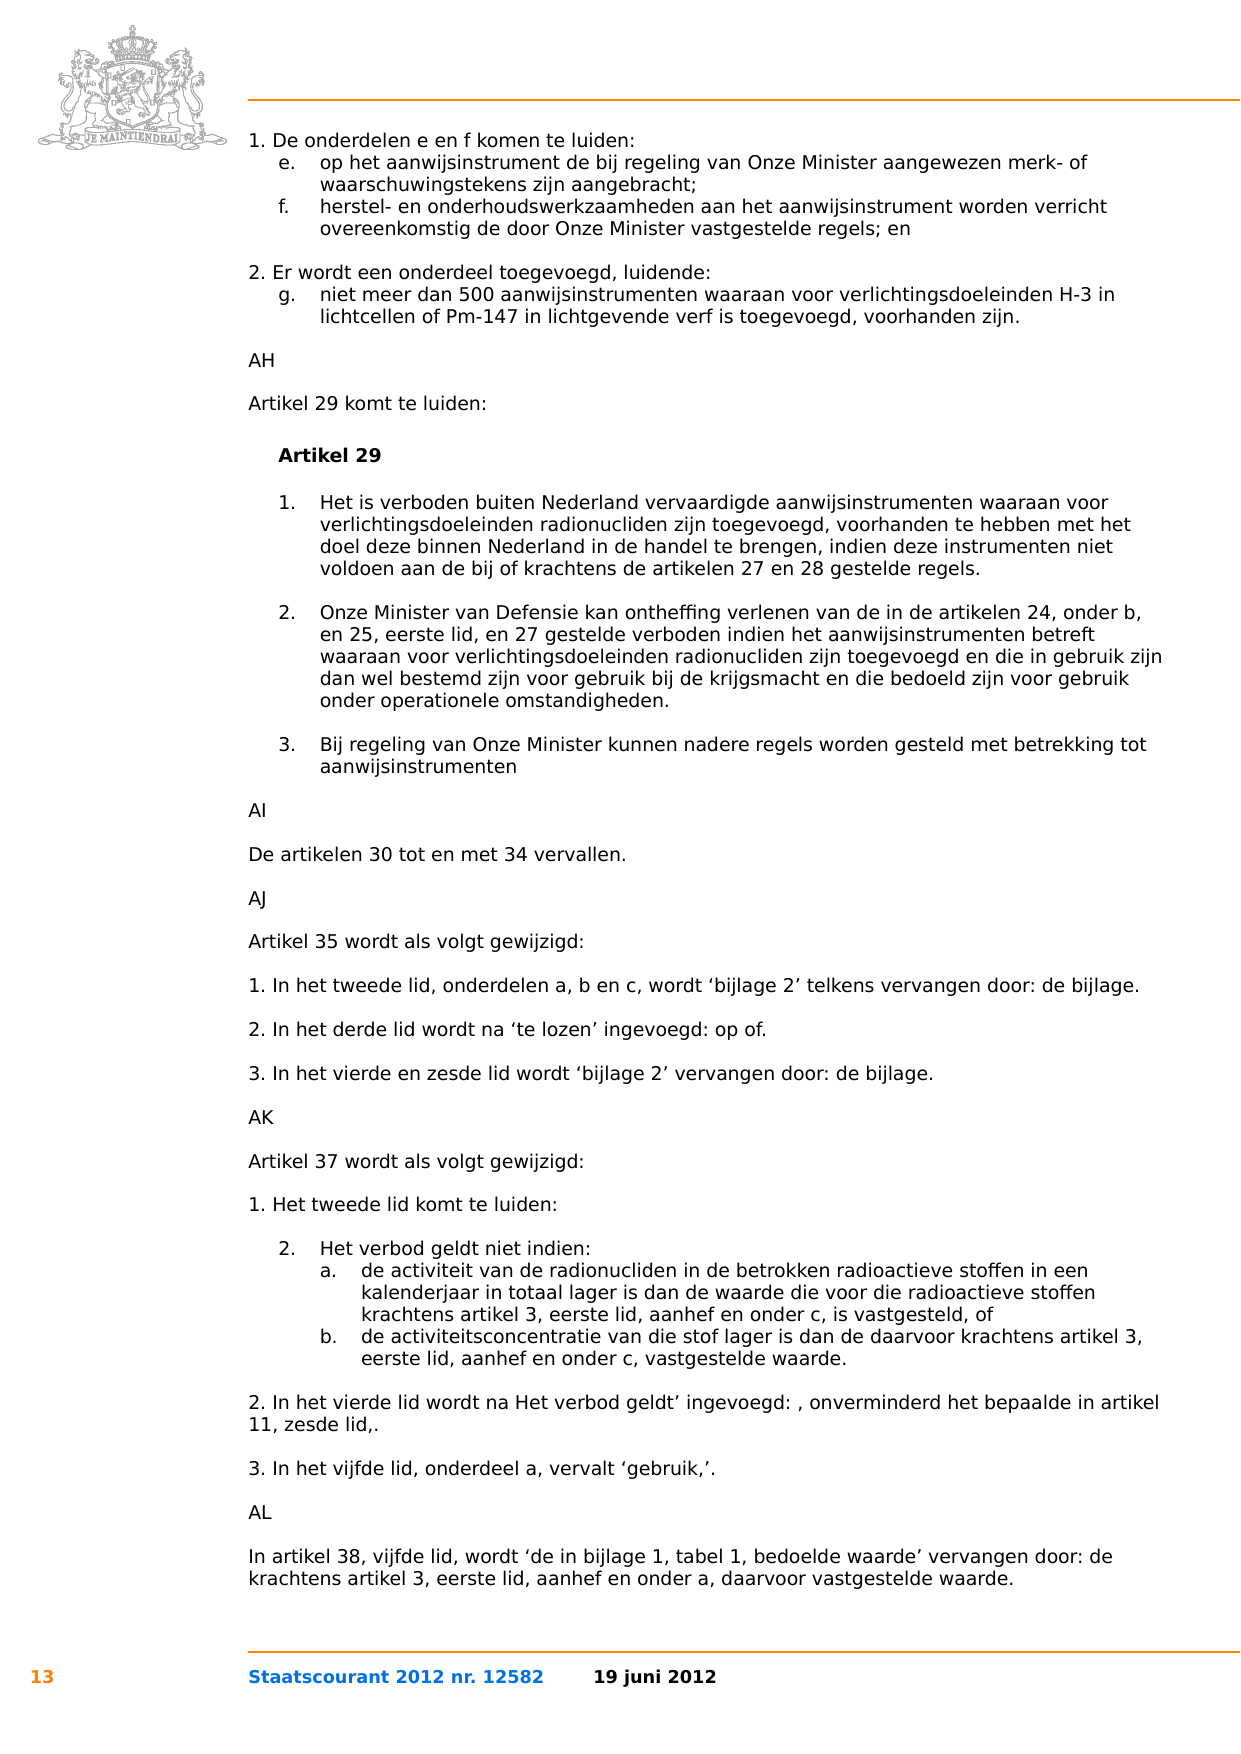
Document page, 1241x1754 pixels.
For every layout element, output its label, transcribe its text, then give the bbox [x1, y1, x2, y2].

text 2. In het vierde lid wordt na Het verbod geldt’ ingevoegd: , onverminderd het bepaalde in artikel 11, zesde lid,. [248, 1392, 1163, 1436]
subtitle Artikel 29 [278, 445, 1163, 467]
text g. niet meer dan 500 aanwijsinstrumenten waaraan voor verlichtingsdoeleinden H-3 in lichtcellen of Pm-147 in lichtgevende verf is toegevoegd, voorhanden zijn. [278, 284, 1163, 328]
text 1. In het tweede lid, onderdelen a, b en c, wordt ‘bijlage 2’ telkens vervangen door: de bijlage. [248, 975, 1163, 997]
text AH [248, 349, 1163, 371]
text Artikel 35 wordt als volgt gewijzigd: [248, 931, 1163, 953]
text a. de activiteit van de radionucliden in de betrokken radioactieve stoffen in een kalenderjaar in totaal lager is dan de waarde die voor die radioactieve stoffen krachtens artikel 3, eerste lid, aanhef en onder c, is vastgesteld, of [319, 1260, 1163, 1326]
text In artikel 38, vijfde lid, wordt ‘de in bijlage 1, tabel 1, bedoelde waarde’ vervangen door: de krachtens artikel 3, eerste lid, aanhef en onder a, daarvoor vastgestelde waarde. [248, 1546, 1163, 1589]
text 2. Er wordt een onderdeel toegevoegd, luidende: [248, 262, 1163, 284]
text 2. Het verbod geldt niet indien: [278, 1238, 1163, 1260]
text 1. Het is verboden buiten Nederland vervaardigde aanwijsinstrumenten waaraan voor verlichtingsdoeleinden radionucliden zijn toegevoegd, voorhanden te hebben met het doel deze binnen Nederland in de handel te brengen, indien deze instrumenten niet voldoen aan de bij of krachtens de artikelen 27 en 28 gestelde regels. [278, 492, 1163, 580]
text AI [248, 800, 1163, 822]
text 3. In het vierde en zesde lid wordt ‘bijlage 2’ vervangen door: de bijlage. [248, 1063, 1163, 1085]
text AL [248, 1502, 1163, 1524]
text 2. Onze Minister van Defensie kan ontheffing verlenen van de in de artikelen 24, onder b, en 25, eerste lid, en 27 gestelde verboden indien het aanwijsinstrumenten betreft waaraan voor verlichtingsdoeleinden radionucliden zijn toegevoegd en die in gebruik zijn dan wel bestemd zijn voor gebruik bij de krijgsmacht en die bedoeld zijn voor gebruik onder operationele omstandigheden. [278, 602, 1163, 712]
text 3. In het vijfde lid, onderdeel a, vervalt ‘gebruik,’. [248, 1458, 1163, 1480]
text f. herstel- en onderhoudswerkzaamheden aan het aanwijsinstrument worden verricht overeenkomstig de door Onze Minister vastgestelde regels; en [278, 196, 1163, 240]
text Artikel 37 wordt als volgt gewijzigd: [248, 1151, 1163, 1172]
text 1. De onderdelen e en f komen te luiden: [248, 130, 1163, 152]
text De artikelen 30 tot en met 34 vervallen. [248, 843, 1163, 866]
text AK [248, 1107, 1163, 1129]
picture [38, 25, 227, 150]
text AJ [248, 887, 1163, 909]
text Artikel 29 komt te luiden: [248, 393, 1163, 415]
text 2. In het derde lid wordt na ‘te lozen’ ingevoegd: op of. [248, 1019, 1163, 1041]
text e. op het aanwijsinstrument de bij regeling van Onze Minister aangewezen merk- of waarschuwingstekens zijn aangebracht; [278, 152, 1163, 196]
text 1. Het tweede lid komt te luiden: [248, 1194, 1163, 1216]
text b. de activiteitsconcentratie van die stof lager is dan de daarvoor krachtens artikel 3, eerste lid, aanhef en onder c, vastgestelde waarde. [319, 1326, 1163, 1370]
text 3. Bij regeling van Onze Minister kunnen nadere regels worden gesteld met betrekking tot aanwijsinstrumenten [278, 734, 1163, 778]
